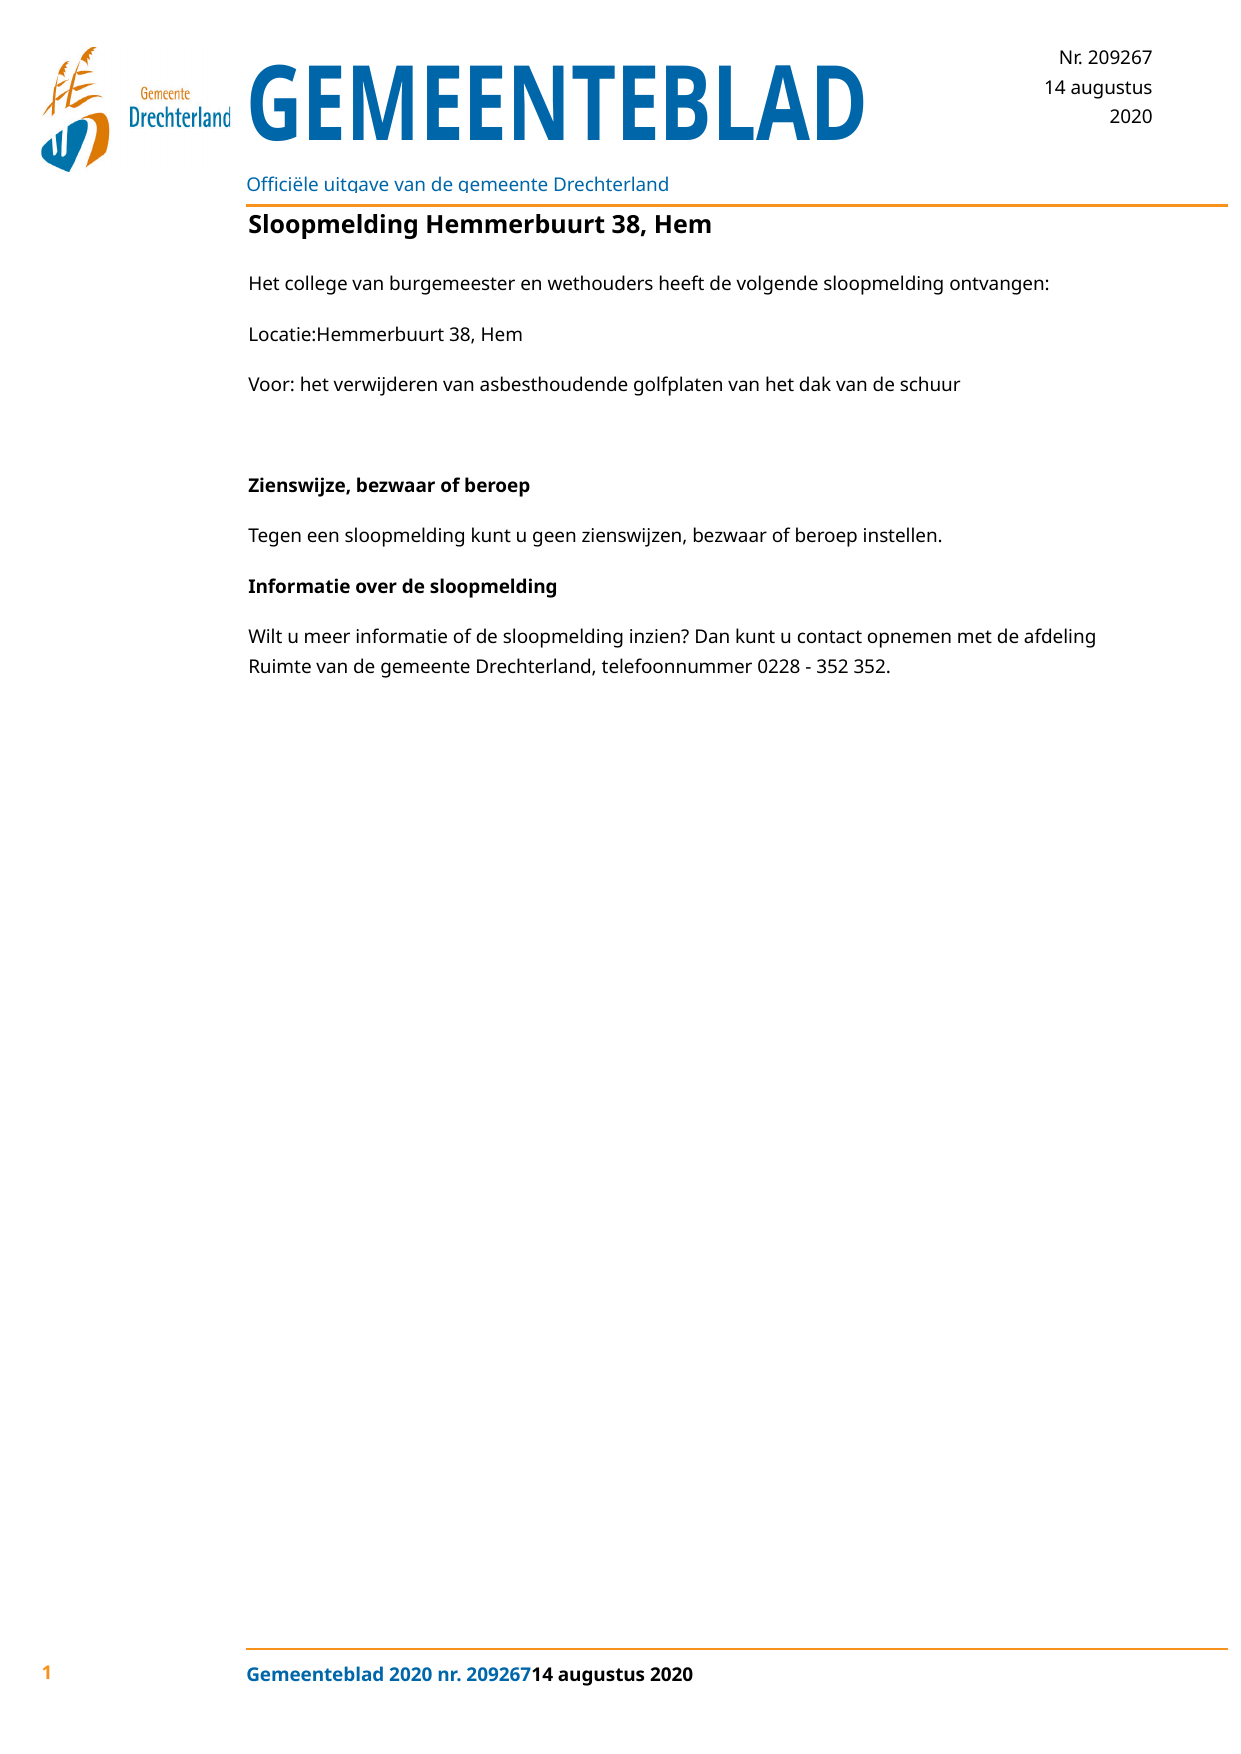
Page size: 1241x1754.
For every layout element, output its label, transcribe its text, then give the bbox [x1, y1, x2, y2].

picture [41, 158, 64, 172]
text Zienswijze, bezwaar of beroep [248, 472, 1152, 498]
text Tegen een sloopmelding kunt u geen zienswijzen, bezwaar of beroep instellen. [248, 522, 1152, 548]
text Wilt u meer informatie of de sloopmelding inzien? Dan kunt u contact opnemen met de afdeling Ruimte van de gemeente Drechterland, telefoonnummer 0228 - 352 352. [248, 623, 1152, 678]
text Sloopmelding Hemmerbuurt 38, Hem [248, 207, 1152, 241]
picture [41, 47, 231, 172]
picture [226, 115, 231, 124]
text Het college van burgemeester en wethouders heeft de volgende sloopmelding ontvangen: [248, 270, 1152, 296]
text Informatie over de sloopmelding [248, 573, 1152, 598]
text Voor: het verwijderen van asbesthoudende golfplaten van het dak van de schuur [248, 371, 1152, 397]
text Locatie:Hemmerbuurt 38, Hem [248, 321, 1152, 346]
